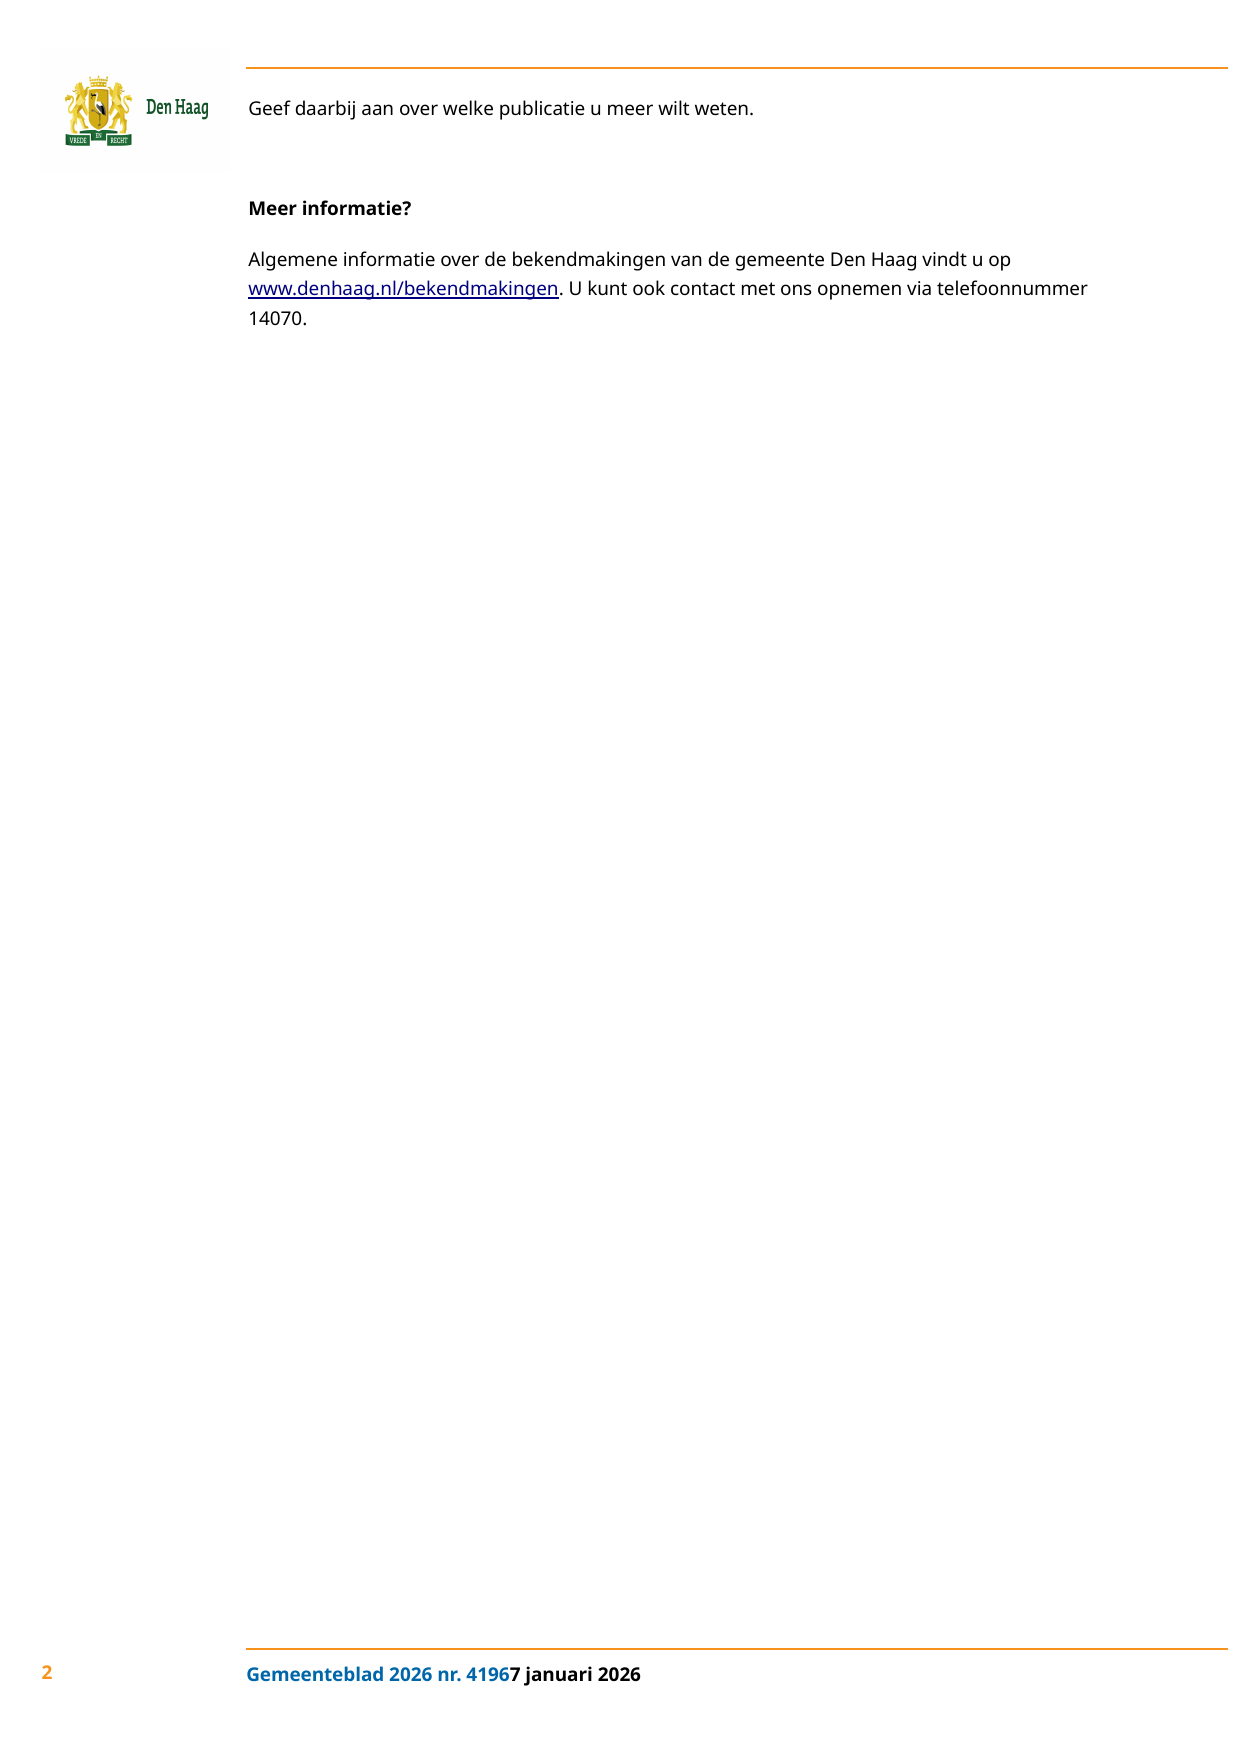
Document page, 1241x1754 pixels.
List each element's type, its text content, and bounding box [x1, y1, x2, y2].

text Geef daarbij aan over welke publicatie u meer wilt weten. [248, 95, 1152, 121]
picture [41, 47, 231, 172]
text Algemene informatie over de bekendmakingen van de gemeente Den Haag vindt u op www.denhaag.nl/bekendmakingen. U kunt ook contact met ons opnemen via telefoonnummer 14070. [248, 246, 1152, 331]
text Meer informatie? [248, 196, 1152, 221]
